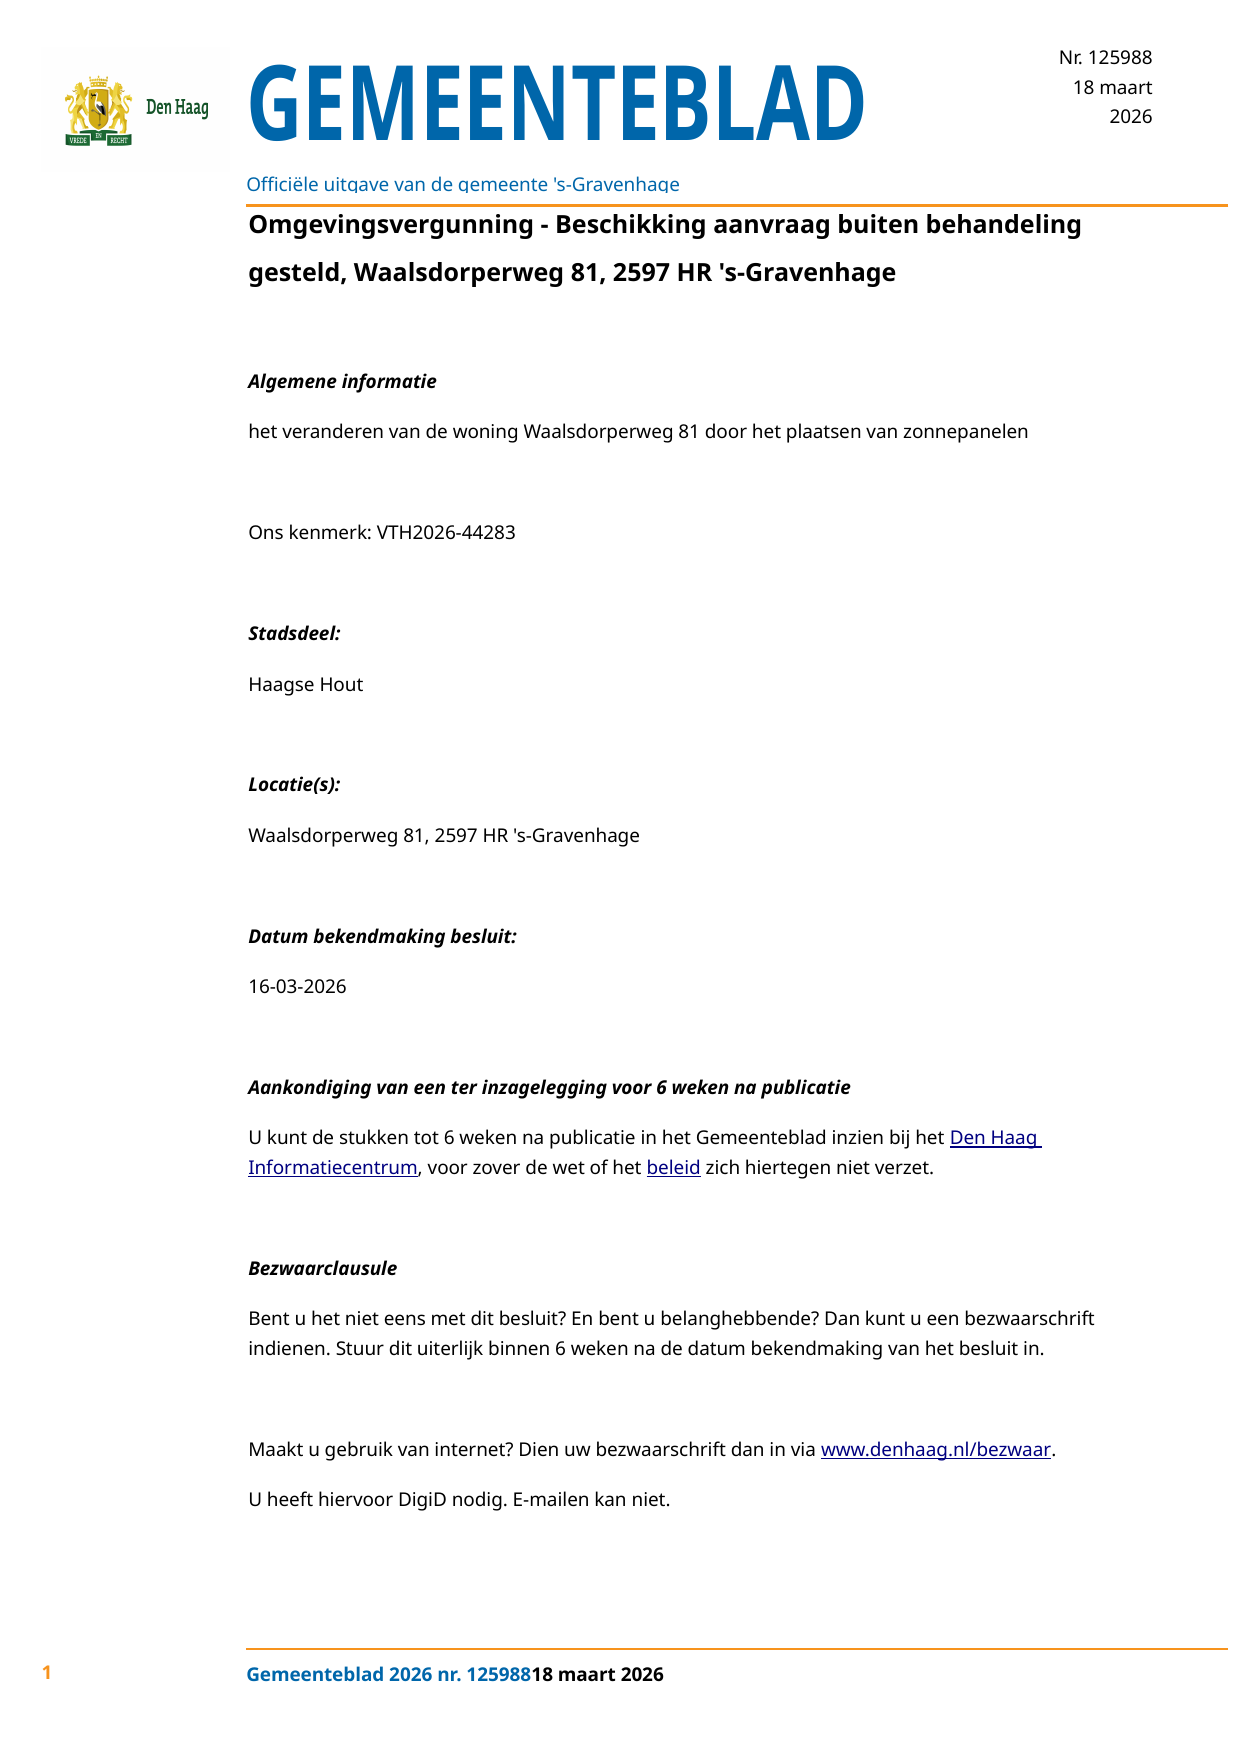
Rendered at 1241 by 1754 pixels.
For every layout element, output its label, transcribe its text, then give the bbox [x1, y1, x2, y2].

text Haagse Hout [248, 671, 1152, 697]
text Datum bekendmaking besluit: [248, 923, 1152, 949]
text U kunt de stukken tot 6 weken na publicatie in het Gemeenteblad inzien bij het Den Haag Informatiecentrum, voor zover de wet of het beleid zich hiertegen niet verzet. [248, 1124, 1152, 1180]
text Ons kenmerk: VTH2026-44283 [248, 519, 1152, 545]
text Algemene informatie [248, 368, 1152, 394]
text Waalsdorperweg 81, 2597 HR 's-Gravenhage [248, 822, 1152, 848]
text U heeft hiervoor DigiD nodig. E-mailen kan niet. [248, 1486, 1152, 1512]
text 16-03-2026 [248, 973, 1152, 999]
text Locatie(s): [248, 772, 1152, 797]
text het veranderen van de woning Waalsdorperweg 81 door het plaatsen van zonnepanelen [248, 419, 1152, 444]
text Aankondiging van een ter inzagelegging voor 6 weken na publicatie [248, 1074, 1152, 1100]
text Bezwaarclausule [248, 1255, 1152, 1281]
picture [41, 47, 231, 172]
text Bent u het niet eens met dit besluit? En bent u belanghebbende? Dan kunt u een bezwaarschrift indienen. Stuur dit uiterlijk binnen 6 weken na de datum bekendmaking van het besluit in. [248, 1305, 1152, 1361]
text Omgevingsvergunning - Beschikking aanvraag buiten behandeling gesteld, Waalsdorperweg 81, 2597 HR 's-Gravenhage [248, 207, 1152, 288]
text Maakt u gebruik van internet? Dien uw bezwaarschrift dan in via www.denhaag.nl/bezwaar. [248, 1436, 1152, 1462]
text Stadsdeel: [248, 620, 1152, 646]
